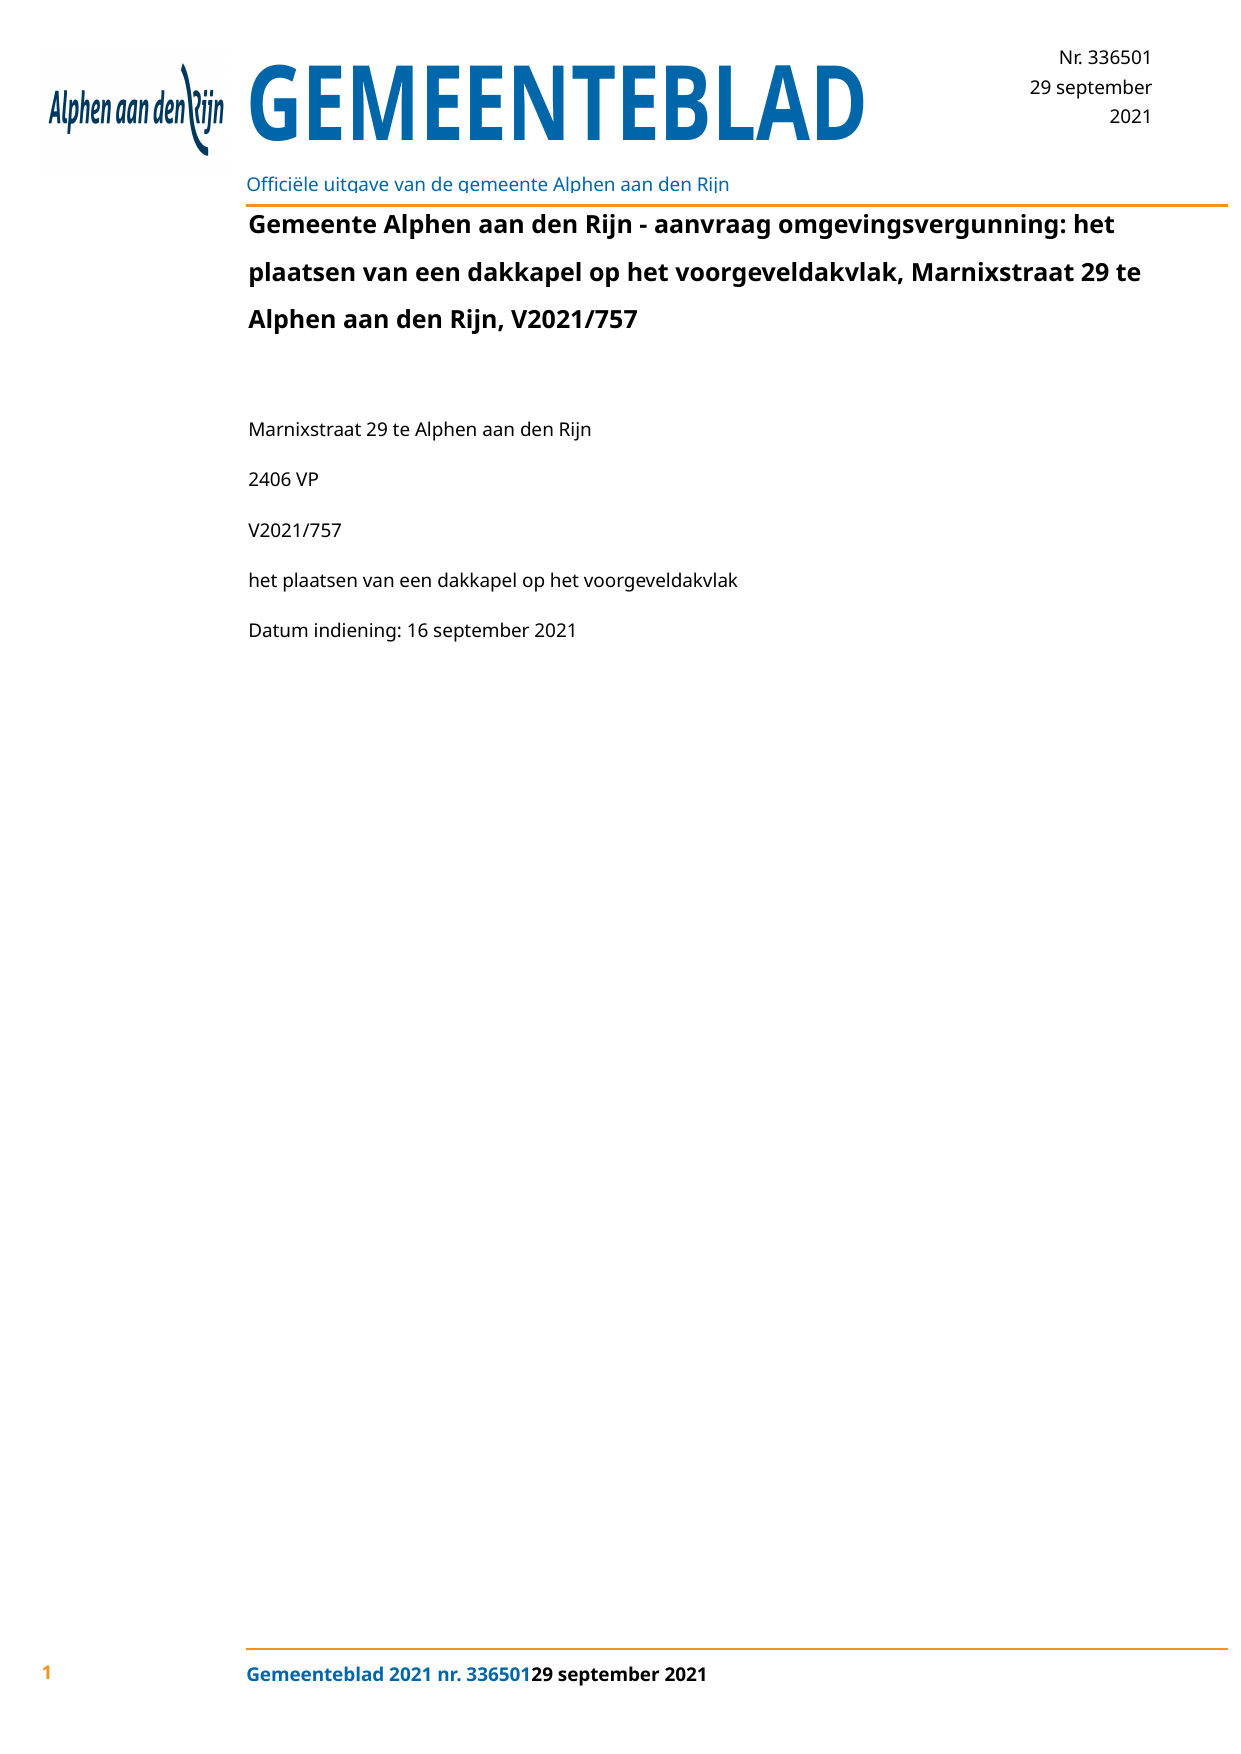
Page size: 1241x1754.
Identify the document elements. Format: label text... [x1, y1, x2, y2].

text het plaatsen van een dakkapel op het voorgeveldakvlak [248, 567, 1152, 593]
text Datum indiening: 16 september 2021 [248, 618, 1152, 643]
text Gemeente Alphen aan den Rijn - aanvraag omgevingsvergunning: het plaatsen van een dakkapel op het voorgeveldakvlak, Marnixstraat 29 te Alphen aan den Rijn, V2021/757 [248, 207, 1152, 336]
text V2021/757 [248, 517, 1152, 542]
text Marnixstraat 29 te Alphen aan den Rijn [248, 416, 1152, 442]
picture [41, 47, 231, 172]
text 2406 VP [248, 466, 1152, 492]
